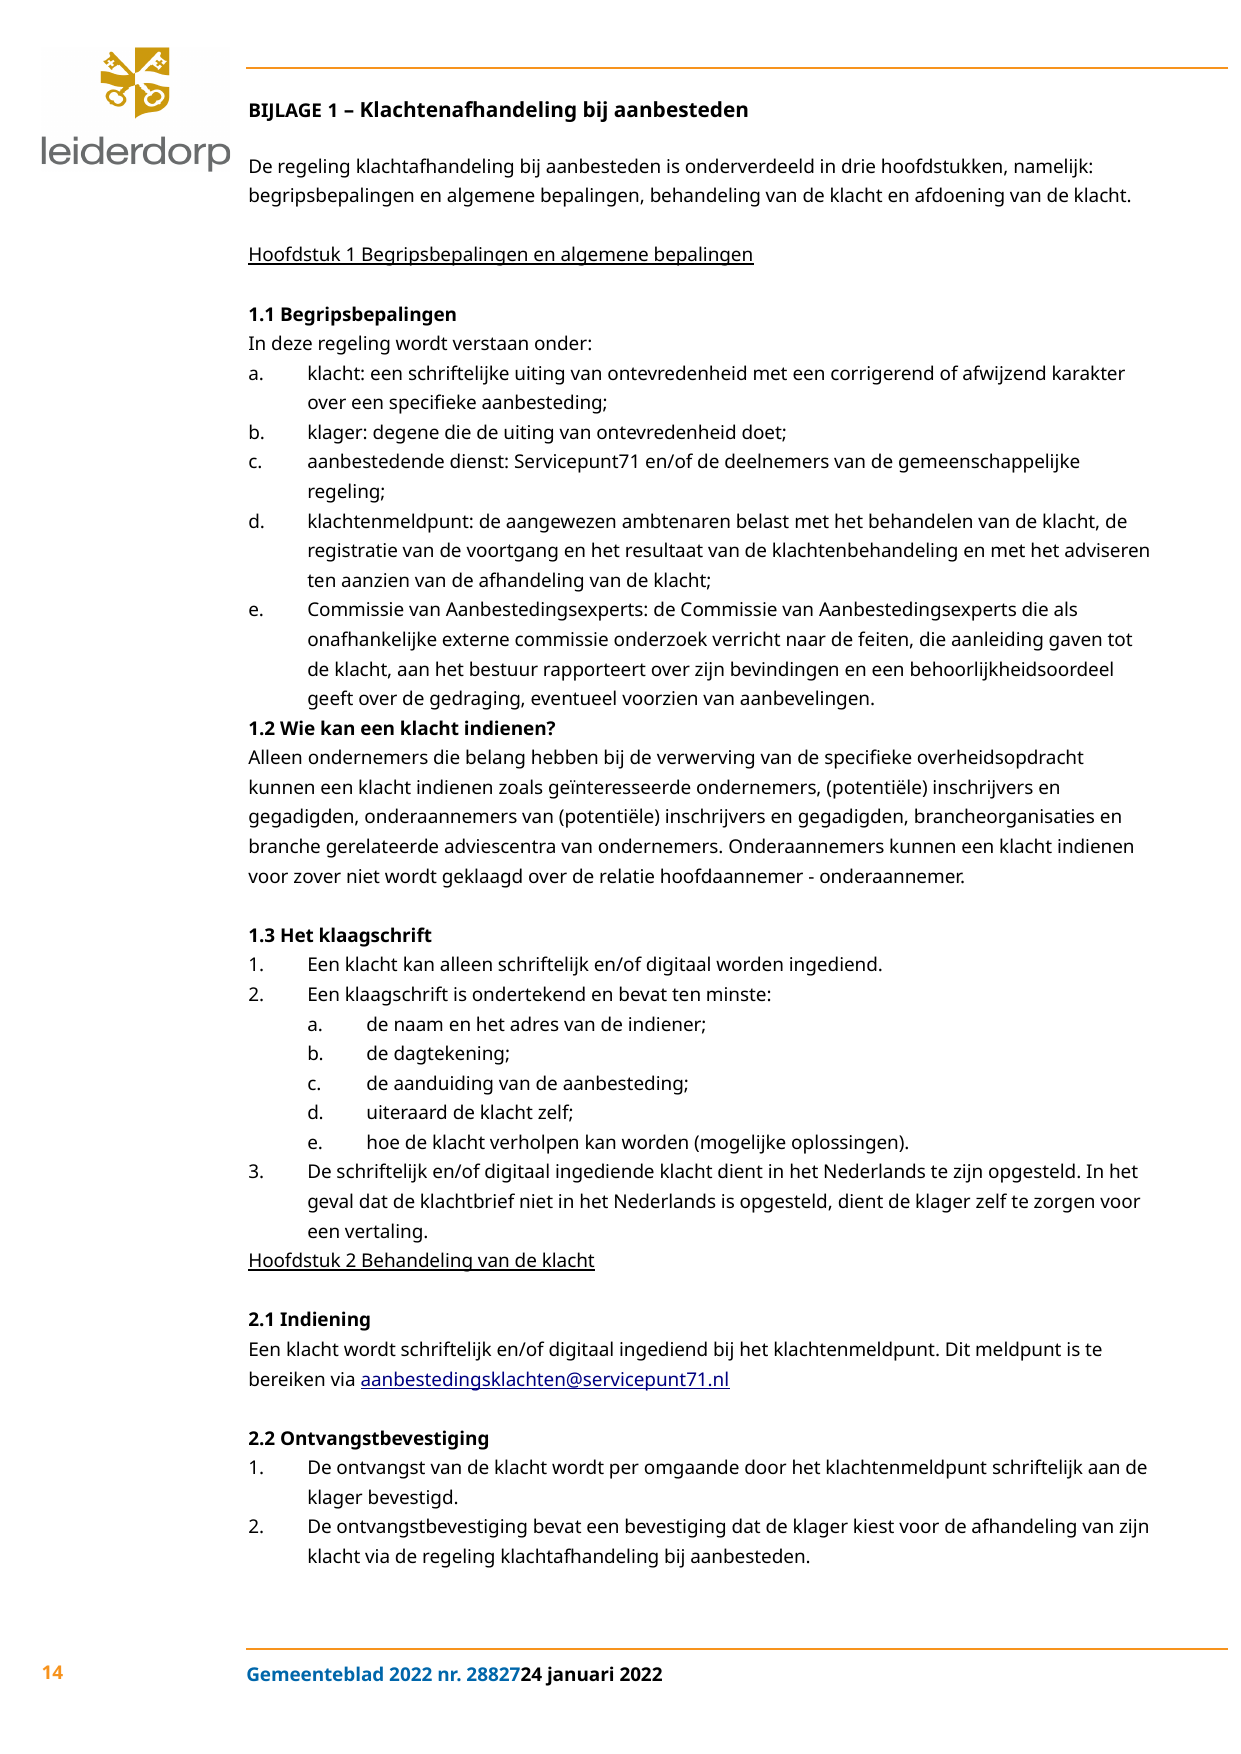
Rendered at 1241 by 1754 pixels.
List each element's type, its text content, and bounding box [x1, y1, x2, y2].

text 1.2 Wie kan een klacht indienen? [248, 715, 1152, 741]
list De ontvangstbevestiging bevat een bevestiging dat de klager kiest voor de afhandeling van zijn klacht via de regeling klachtafhandeling bij aanbesteden. [248, 1514, 1152, 1569]
list klager: degene die de uiting van ontevredenheid doet; [248, 419, 1152, 445]
text BIJLAGE 1 – Klachtenafhandeling bij aanbesteden [248, 95, 1152, 123]
text In deze regeling wordt verstaan onder: [248, 330, 1152, 356]
list hoe de klacht verholpen kan worden (mogelijke oplossingen). [307, 1129, 1152, 1155]
text Hoofdstuk 2 Behandeling van de klacht [248, 1247, 1152, 1273]
list De ontvangst van de klacht wordt per omgaande door het klachtenmeldpunt schriftelijk aan de klager bevestigd. [248, 1454, 1152, 1510]
list uiteraard de klacht zelf; [307, 1099, 1152, 1125]
list aanbestedende dienst: Servicepunt71 en/of de deelnemers van de gemeenschappelijke regeling; [248, 449, 1152, 504]
text Alleen ondernemers die belang hebben bij de verwerving van de specifieke overheidsopdracht kunnen een klacht indienen zoals geïnteresseerde ondernemers, (potentiële) inschrijvers en gegadigden, onderaannemers van (potentiële) inschrijvers en gegadigden, brancheorganisaties en branche gerelateerde adviescentra van ondernemers. Onderaannemers kunnen een klacht indienen voor zover niet wordt geklaagd over de relatie hoofdaannemer - onderaannemer. [248, 744, 1152, 889]
list Commissie van Aanbestedingsexperts: de Commissie van Aanbestedingsexperts die als onafhankelijke externe commissie onderzoek verricht naar de feiten, die aanleiding gaven tot de klacht, aan het bestuur rapporteert over zijn bevindingen en een behoorlijkheidsoordeel geeft over de gedraging, eventueel voorzien van aanbevelingen. [248, 597, 1152, 711]
text 1.1 Begripsbepalingen [248, 301, 1152, 327]
text 2.1 Indiening [248, 1307, 1152, 1332]
text De regeling klachtafhandeling bij aanbesteden is onderverdeeld in drie hoofdstukken, namelijk: begripsbepalingen en algemene bepalingen, behandeling van de klacht en afdoening van de klacht. [248, 153, 1152, 208]
list de naam en het adres van de indiener; [307, 1011, 1152, 1037]
picture [41, 47, 231, 172]
text Hoofdstuk 1 Begripsbepalingen en algemene bepalingen [248, 242, 1152, 267]
text 2.2 Ontvangstbevestiging [248, 1425, 1152, 1451]
list Een klacht kan alleen schriftelijk en/of digitaal worden ingediend. [248, 952, 1152, 977]
list klacht: een schriftelijke uiting van ontevredenheid met een corrigerend of afwijzend karakter over een specifieke aanbesteding; [248, 360, 1152, 415]
list de dagtekening; [307, 1040, 1152, 1066]
list Een klaagschrift is ondertekend en bevat ten minste: [248, 981, 1152, 1007]
text Een klacht wordt schriftelijk en/of digitaal ingediend bij het klachtenmeldpunt. Dit meldpunt is te bereiken via aanbestedingsklachten@servicepunt71.nl [248, 1336, 1152, 1392]
list klachtenmeldpunt: de aangewezen ambtenaren belast met het behandelen van de klacht, de registratie van de voortgang en het resultaat van de klachtenbehandeling en met het adviseren ten aanzien van de afhandeling van de klacht; [248, 508, 1152, 593]
list De schriftelijk en/of digitaal ingediende klacht dient in het Nederlands te zijn opgesteld. In het geval dat de klachtbrief niet in het Nederlands is opgesteld, dient de klager zelf te zorgen voor een vertaling. [248, 1159, 1152, 1244]
list de aanduiding van de aanbesteding; [307, 1070, 1152, 1096]
text 1.3 Het klaagschrift [248, 922, 1152, 948]
